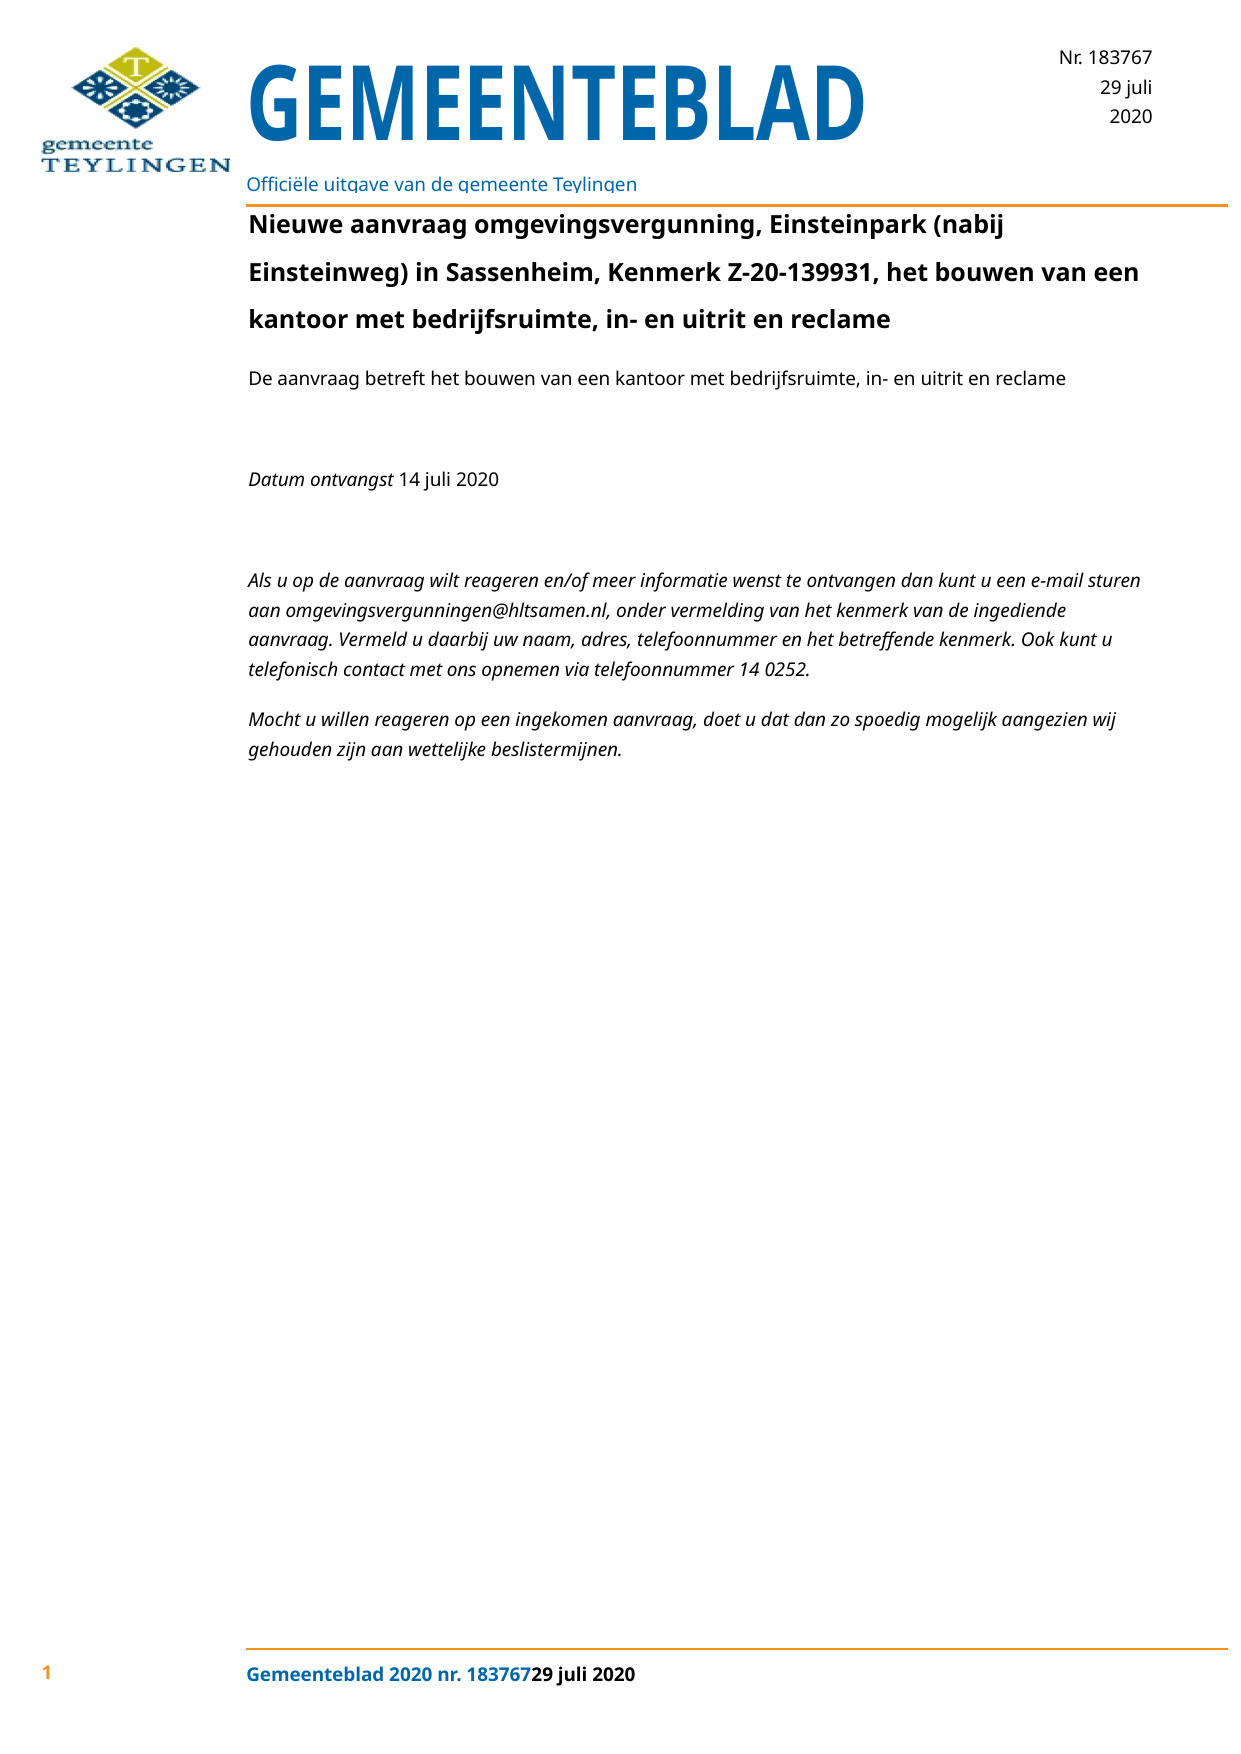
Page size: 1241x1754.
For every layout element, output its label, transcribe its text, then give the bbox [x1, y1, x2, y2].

text Nieuwe aanvraag omgevingsvergunning, Einsteinpark (nabij Einsteinweg) in Sassenheim, Kenmerk Z-20-139931, het bouwen van een kantoor met bedrijfsruimte, in- en uitrit en reclame [248, 207, 1152, 336]
text De aanvraag betreft het bouwen van een kantoor met bedrijfsruimte, in- en uitrit en reclame [248, 366, 1152, 391]
text Mocht u willen reageren op een ingekomen aanvraag, doet u dat dan zo spoedig mogelijk aangezien wij gehouden zijn aan wettelijke beslistermijnen. [248, 706, 1152, 762]
picture [41, 47, 231, 172]
text Als u op de aanvraag wilt reageren en/of meer informatie wenst te ontvangen dan kunt u een e-mail sturen aan omgevingsvergunningen@hltsamen.nl, onder vermelding van het kenmerk van de ingediende aanvraag. Vermeld u daarbij uw naam, adres, telefoonnummer en het betreffende kenmerk. Ook kunt u telefonisch contact met ons opnemen via telefoonnummer 14 0252. [248, 567, 1152, 682]
text Datum ontvangst 14 juli 2020 [248, 466, 1152, 492]
